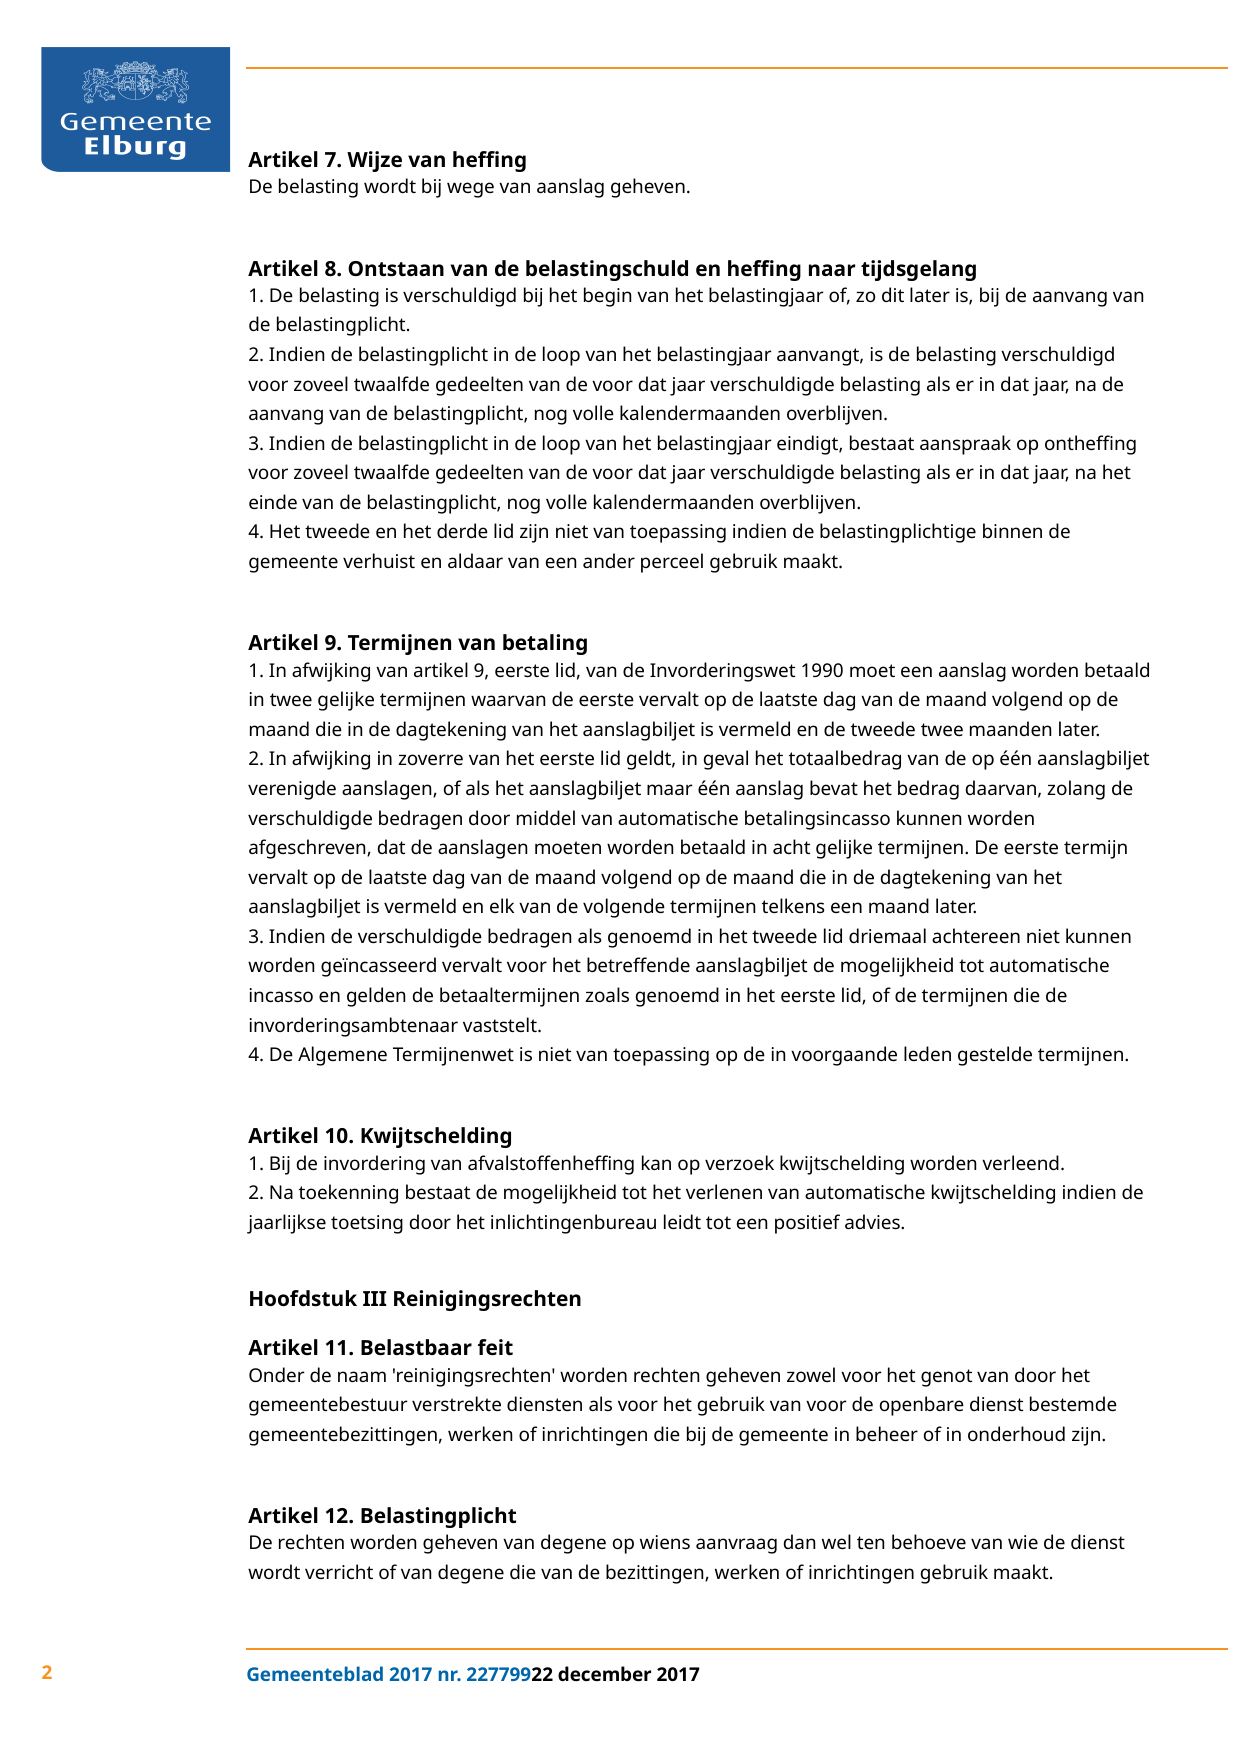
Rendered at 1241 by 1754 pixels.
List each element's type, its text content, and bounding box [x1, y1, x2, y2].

picture [41, 47, 231, 172]
text 4. Het tweede en het derde lid zijn niet van toepassing indien de belastingplichtige binnen de gemeente verhuist en aldaar van een ander perceel gebruik maakt. [248, 519, 1152, 574]
text Artikel 11. Belastbaar feit [248, 1333, 1152, 1362]
text Onder de naam 'reinigingsrechten' worden rechten geheven zowel voor het genot van door het gemeentebestuur verstrekte diensten als voor het gebruik van voor de openbare dienst bestemde gemeentebezittingen, werken of inrichtingen die bij de gemeente in beheer of in onderhoud zijn. [248, 1362, 1152, 1447]
text Artikel 8. Ontstaan van de belastingschuld en heffing naar tijdsgelang [248, 254, 1152, 282]
text De rechten worden geheven van degene op wiens aanvraag dan wel ten behoeve van wie de dienst wordt verricht of van degene die van de bezittingen, werken of inrichtingen gebruik maakt. [248, 1529, 1152, 1585]
text 2. In afwijking in zoverre van het eerste lid geldt, in geval het totaalbedrag van de op één aanslagbiljet verenigde aanslagen, of als het aanslagbiljet maar één aanslag bevat het bedrag daarvan, zolang de verschuldigde bedragen door middel van automatische betalingsincasso kunnen worden afgeschreven, dat de aanslagen moeten worden betaald in acht gelijke termijnen. De eerste termijn vervalt op de laatste dag van de maand volgend op de maand die in de dagtekening van het aanslagbiljet is vermeld en elk van de volgende termijnen telkens een maand later. [248, 746, 1152, 919]
text 4. De Algemene Termijnenwet is niet van toepassing op de in voorgaande leden gestelde termijnen. [248, 1041, 1152, 1067]
text 1. In afwijking van artikel 9, eerste lid, van de Invorderingswet 1990 moet een aanslag worden betaald in twee gelijke termijnen waarvan de eerste vervalt op de laatste dag van de maand volgend op de maand die in de dagtekening van het aanslagbiljet is vermeld en de tweede twee maanden later. [248, 657, 1152, 742]
text 1. Bij de invordering van afvalstoffenheffing kan op verzoek kwijtschelding worden verleend. [248, 1150, 1152, 1176]
text 2. Na toekenning bestaat de mogelijkheid tot het verlenen van automatische kwijtschelding indien de jaarlijkse toetsing door het inlichtingenbureau leidt tot een positief advies. [248, 1179, 1152, 1235]
text Hoofdstuk III Reinigingsrechten [248, 1284, 1152, 1313]
text Artikel 12. Belastingplicht [248, 1501, 1152, 1529]
text 2. Indien de belastingplicht in de loop van het belastingjaar aanvangt, is de belasting verschuldigd voor zoveel twaalfde gedeelten van de voor dat jaar verschuldigde belasting als er in dat jaar, na de aanvang van de belastingplicht, nog volle kalendermaanden overblijven. [248, 341, 1152, 426]
text 3. Indien de belastingplicht in de loop van het belastingjaar eindigt, bestaat aanspraak op ontheffing voor zoveel twaalfde gedeelten van de voor dat jaar verschuldigde belasting als er in dat jaar, na het einde van de belastingplicht, nog volle kalendermaanden overblijven. [248, 430, 1152, 515]
text De belasting wordt bij wege van aanslag geheven. [248, 174, 1152, 199]
text 1. De belasting is verschuldigd bij het begin van het belastingjaar of, zo dit later is, bij de aanvang van de belastingplicht. [248, 282, 1152, 337]
text Artikel 10. Kwijtschelding [248, 1121, 1152, 1150]
text Artikel 7. Wijze van heffing [248, 145, 1152, 174]
text 3. Indien de verschuldigde bedragen als genoemd in het tweede lid driemaal achtereen niet kunnen worden geïncasseerd vervalt voor het betreffende aanslagbiljet de mogelijkheid tot automatische incasso en gelden de betaaltermijnen zoals genoemd in het eerste lid, of de termijnen die de invorderingsambtenaar vaststelt. [248, 923, 1152, 1037]
text Artikel 9. Termijnen van betaling [248, 628, 1152, 657]
